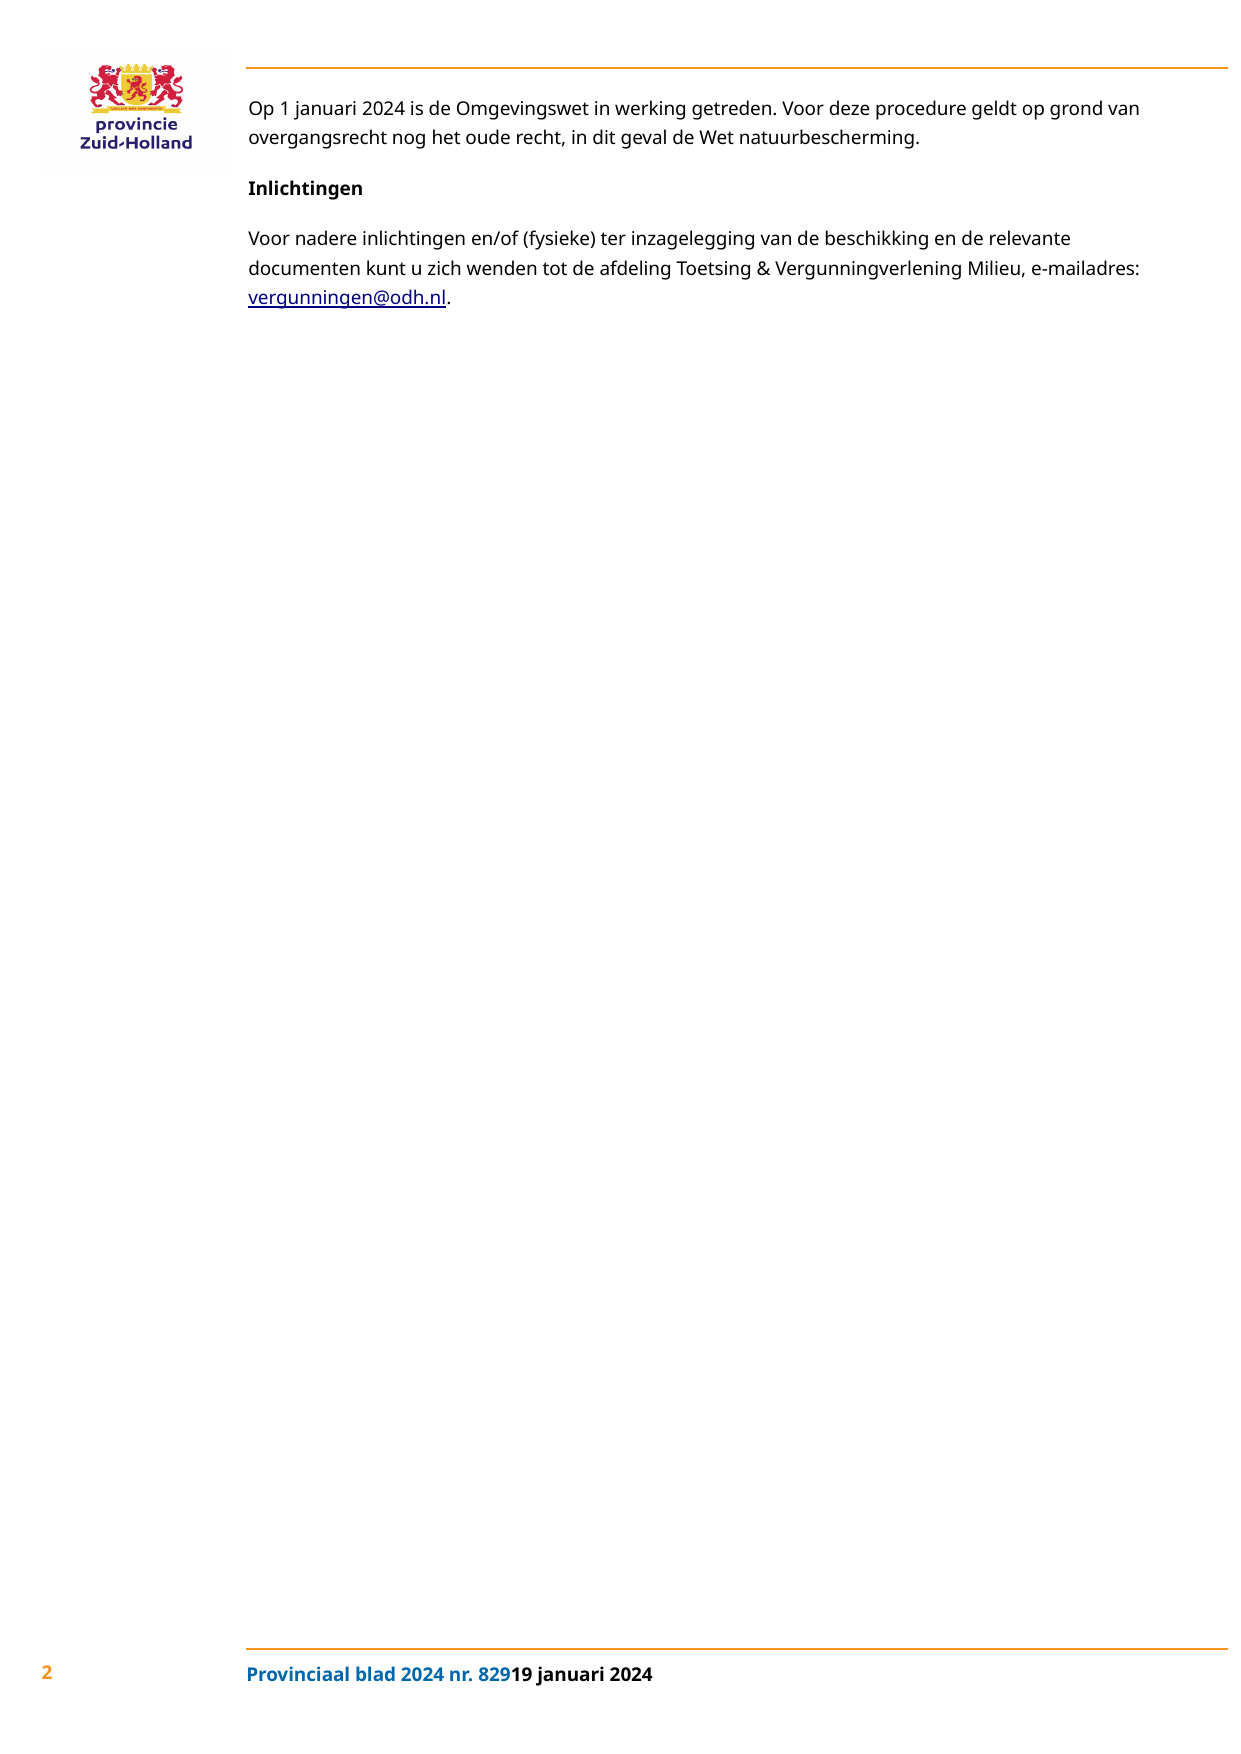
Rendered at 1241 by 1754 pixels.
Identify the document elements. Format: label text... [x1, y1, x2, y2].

picture [41, 47, 231, 172]
text Inlichtingen [248, 175, 1152, 201]
text Voor nadere inlichtingen en/of (fysieke) ter inzagelegging van de beschikking en de relevante documenten kunt u zich wenden tot de afdeling Toetsing & Vergunningverlening Milieu, e-mailadres: vergunningen@odh.nl. [248, 225, 1152, 310]
text Op 1 januari 2024 is de Omgevingswet in werking getreden. Voor deze procedure geldt op grond van overgangsrecht nog het oude recht, in dit geval de Wet natuurbescherming. [248, 95, 1152, 150]
